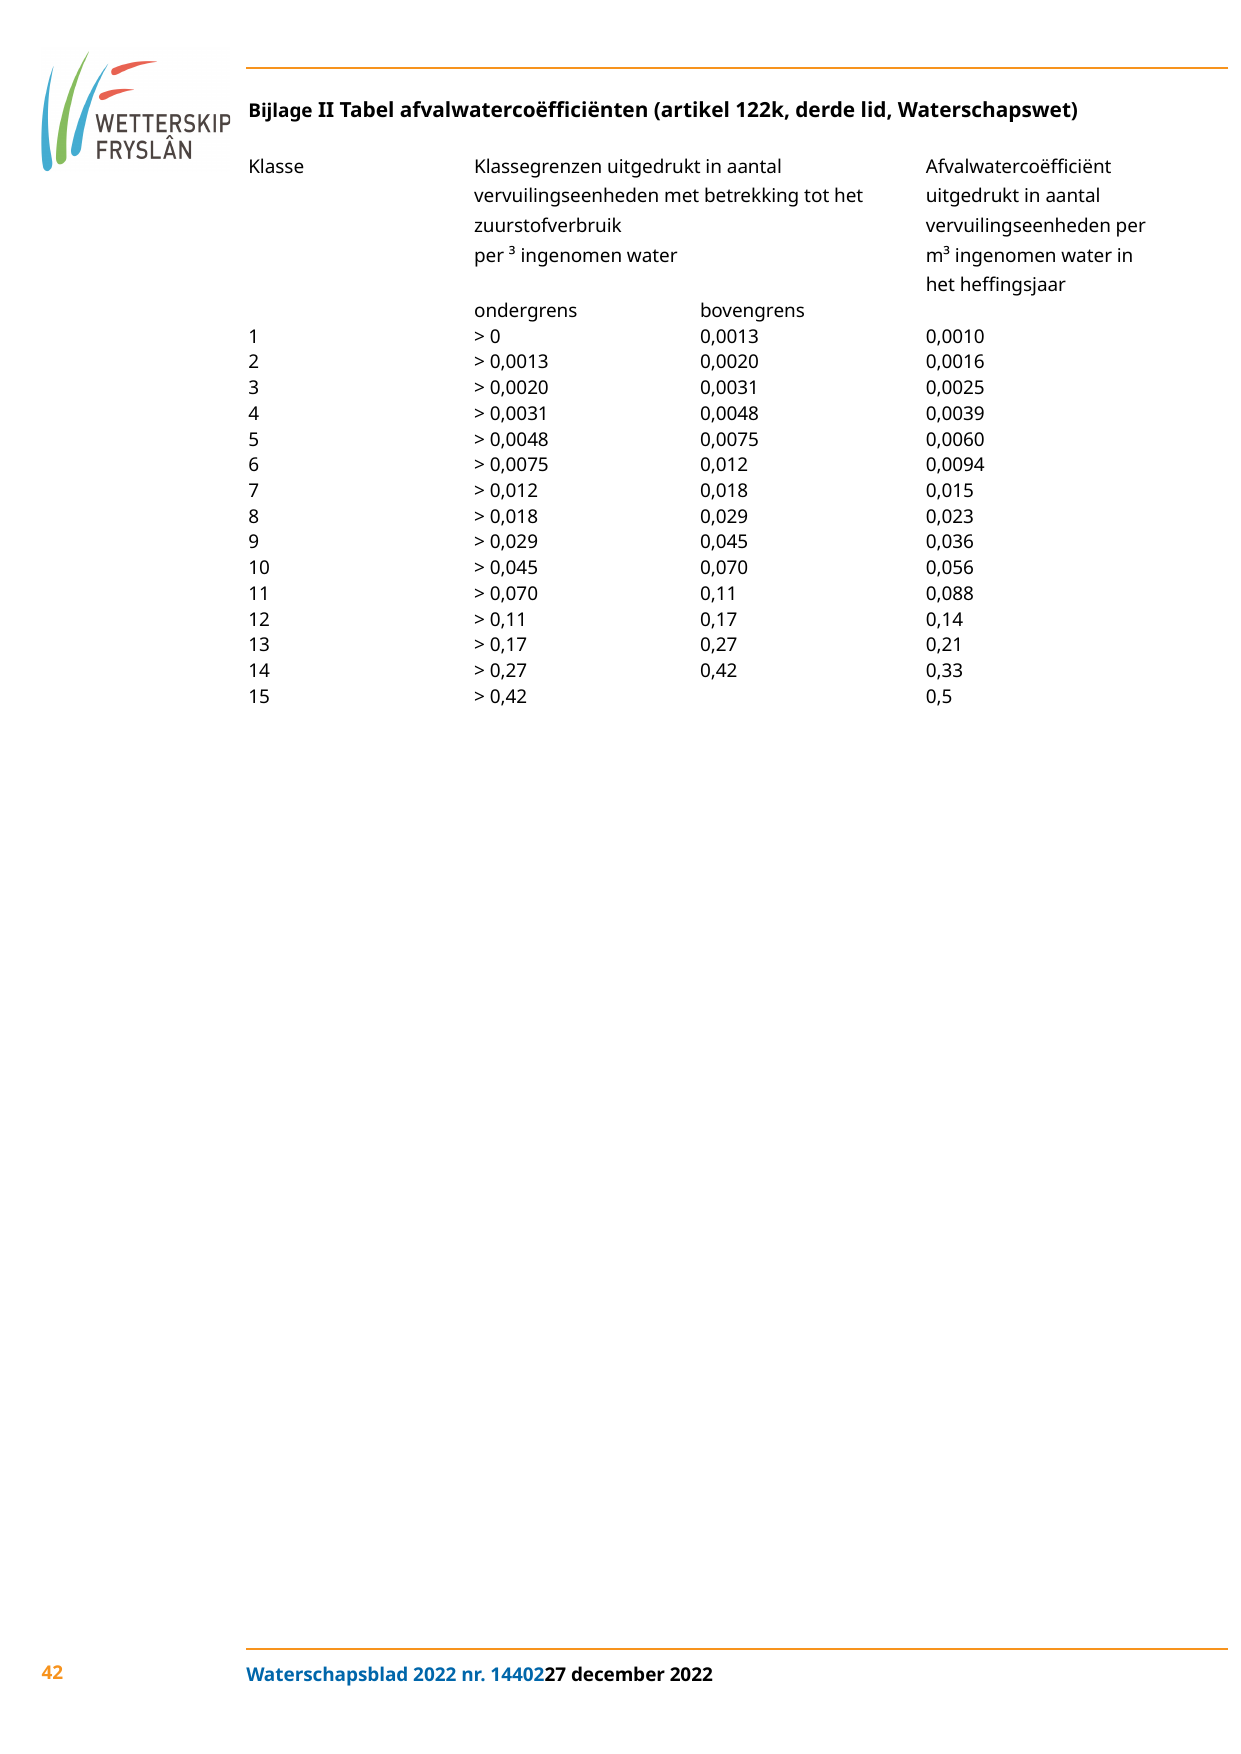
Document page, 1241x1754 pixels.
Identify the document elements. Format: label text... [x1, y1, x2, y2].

table_cell 6 [248, 451, 474, 477]
table_cell 0,17 [700, 606, 926, 632]
table_cell 0,056 [926, 554, 1152, 580]
table_cell 0,018 [700, 477, 926, 503]
table_cell 12 [248, 606, 474, 632]
table_cell 0,0094 [926, 451, 1152, 477]
table_cell 10 [248, 554, 474, 580]
table_cell > 0,0013 [474, 349, 700, 374]
table_cell 15 [248, 683, 474, 709]
table_cell 0,070 [700, 554, 926, 580]
table_cell 7 [248, 477, 474, 503]
table_cell 5 [248, 426, 474, 451]
table_cell 0,036 [926, 529, 1152, 554]
table_cell 1 [248, 323, 474, 348]
table_cell 0,045 [700, 529, 926, 554]
table_cell > 0,029 [474, 529, 700, 554]
table_cell 0,33 [926, 657, 1152, 683]
table_cell [248, 297, 474, 323]
table_cell > 0,0020 [474, 374, 700, 400]
table_cell > 0,27 [474, 657, 700, 683]
table_cell 0,0013 [700, 323, 926, 348]
table_cell > 0,018 [474, 503, 700, 529]
table_cell 0,21 [926, 632, 1152, 657]
table_cell 0,0031 [700, 374, 926, 400]
table_cell 11 [248, 580, 474, 606]
table_cell > 0,070 [474, 580, 700, 606]
table_cell [700, 683, 926, 709]
table_cell 0,27 [700, 632, 926, 657]
table_cell 0,029 [700, 503, 926, 529]
text Bijlage II Tabel afvalwatercoëfficiënten (artikel 122k, derde lid, Waterschapswet) [248, 95, 1152, 123]
table_cell > 0,045 [474, 554, 700, 580]
table_cell 0,14 [926, 606, 1152, 632]
table_cell > 0,012 [474, 477, 700, 503]
table_cell 0,088 [926, 580, 1152, 606]
table_cell 0,015 [926, 477, 1152, 503]
table_cell ondergrens [474, 297, 700, 323]
table_cell 0,0075 [700, 426, 926, 451]
table_cell 0,0039 [926, 400, 1152, 426]
table_cell bovengrens [700, 297, 926, 323]
table_cell 0,5 [926, 683, 1152, 709]
table_cell 0,0020 [700, 349, 926, 374]
table_cell 4 [248, 400, 474, 426]
table_cell [926, 297, 1152, 323]
table_cell 0,0048 [700, 400, 926, 426]
table_cell > 0 [474, 323, 700, 348]
table_cell > 0,0075 [474, 451, 700, 477]
table_cell 14 [248, 657, 474, 683]
table_cell 9 [248, 529, 474, 554]
table_cell 0,023 [926, 503, 1152, 529]
table_cell 8 [248, 503, 474, 529]
table_header Afvalwatercoëfficiënt uitgedrukt in aantal vervuilingseenheden per m³ ingenomen water in het heffingsjaar [926, 153, 1152, 297]
table_cell 0,012 [700, 451, 926, 477]
table_cell > 0,11 [474, 606, 700, 632]
table_cell 0,42 [700, 657, 926, 683]
table_cell > 0,42 [474, 683, 700, 709]
table_cell 0,11 [700, 580, 926, 606]
table_cell 0,0060 [926, 426, 1152, 451]
table_cell 13 [248, 632, 474, 657]
table_cell 0,0016 [926, 349, 1152, 374]
table_cell > 0,0048 [474, 426, 700, 451]
table_cell 0,0025 [926, 374, 1152, 400]
table_header Klasse [248, 153, 474, 297]
picture [41, 47, 231, 172]
table_cell 3 [248, 374, 474, 400]
table_cell > 0,17 [474, 632, 700, 657]
table_cell 0,0010 [926, 323, 1152, 348]
table_cell > 0,0031 [474, 400, 700, 426]
table_cell 2 [248, 349, 474, 374]
table_header Klassegrenzen uitgedrukt in aantal vervuilingseenheden met betrekking tot het zuurstofverbruik per ³ ingenomen water [474, 153, 926, 297]
